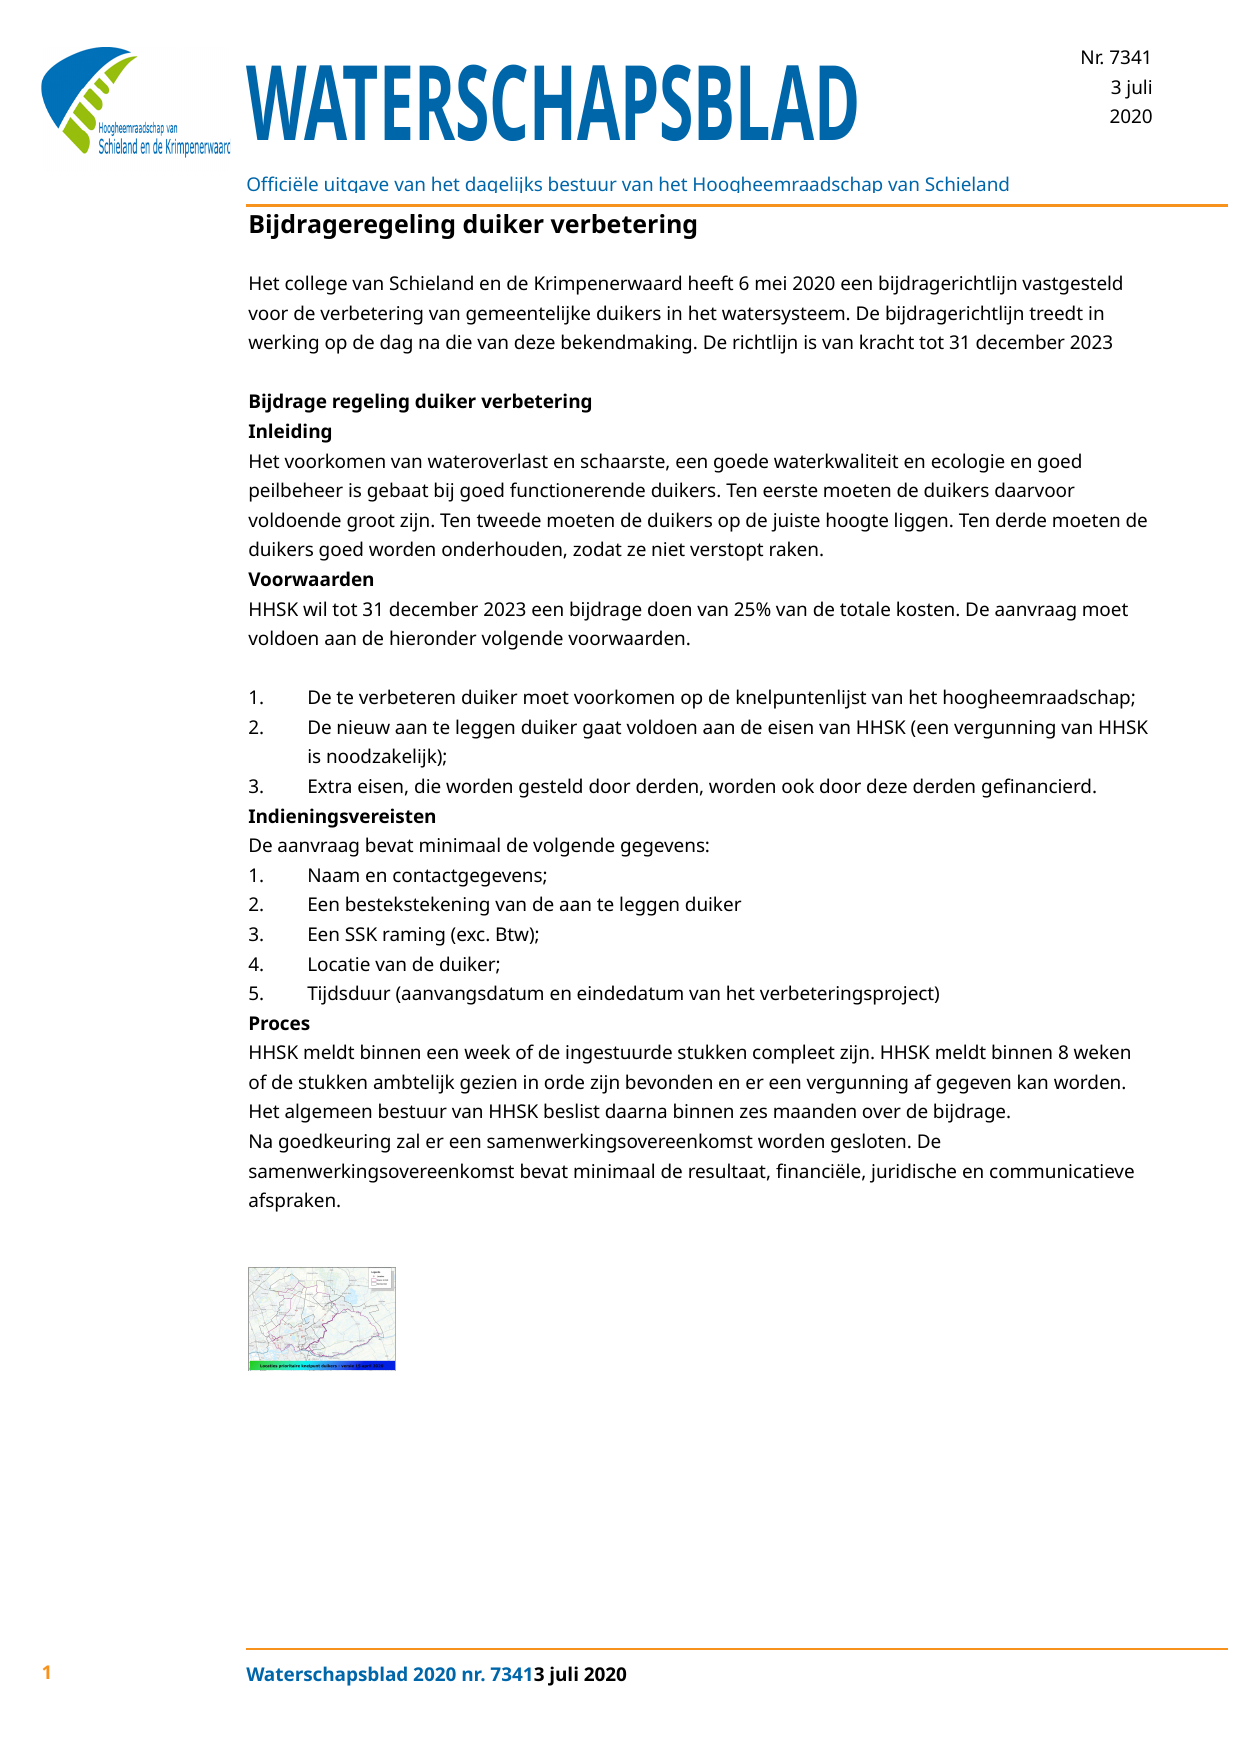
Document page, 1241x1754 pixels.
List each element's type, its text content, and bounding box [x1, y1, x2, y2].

text Inleiding [248, 418, 1152, 444]
list Een SSK raming (exc. Btw); [248, 921, 1152, 947]
list De nieuw aan te leggen duiker gaat voldoen aan de eisen van HHSK (een vergunning van HHSK is noodzakelijk); [248, 714, 1152, 769]
list Naam en contactgegevens; [248, 862, 1152, 888]
text Het voorkomen van wateroverlast en schaarste, een goede waterkwaliteit en ecologie en goed peilbeheer is gebaat bij goed functionerende duikers. Ten eerste moeten de duikers daarvoor voldoende groot zijn. Ten tweede moeten de duikers op de juiste hoogte liggen. Ten derde moeten de duikers goed worden onderhouden, zodat ze niet verstopt raken. [248, 448, 1152, 562]
list Extra eisen, die worden gesteld door derden, worden ook door deze derden gefinancierd. [248, 773, 1152, 799]
text Voorwaarden [248, 566, 1152, 592]
text Indieningsvereisten [248, 803, 1152, 828]
picture [248, 1266, 396, 1371]
picture [41, 47, 231, 172]
list De te verbeteren duiker moet voorkomen op de knelpuntenlijst van het hoogheemraadschap; [248, 684, 1152, 710]
text Bijdrageregeling duiker verbetering [248, 207, 1152, 241]
text Bijdrage regeling duiker verbetering [248, 389, 1152, 414]
text HHSK meldt binnen een week of de ingestuurde stukken compleet zijn. HHSK meldt binnen 8 weken of de stukken ambtelijk gezien in orde zijn bevonden en er een vergunning af gegeven kan worden. Het algemeen bestuur van HHSK beslist daarna binnen zes maanden over de bijdrage. [248, 1039, 1152, 1124]
list Tijdsduur (aanvangsdatum en eindedatum van het verbeteringsproject) [248, 980, 1152, 1006]
text De aanvraag bevat minimaal de volgende gegevens: [248, 832, 1152, 858]
list Locatie van de duiker; [248, 951, 1152, 976]
text Na goedkeuring zal er een samenwerkingsovereenkomst worden gesloten. De samenwerkingsovereenkomst bevat minimaal de resultaat, financiële, juridische en communicatieve afspraken. [248, 1128, 1152, 1213]
list Een bestekstekening van de aan te leggen duiker [248, 892, 1152, 917]
text Proces [248, 1010, 1152, 1036]
text Het college van Schieland en de Krimpenerwaard heeft 6 mei 2020 een bijdragerichtlijn vastgesteld voor de verbetering van gemeentelijke duikers in het watersysteem. De bijdragerichtlijn treedt in werking op de dag na die van deze bekendmaking. De richtlijn is van kracht tot 31 december 2023 [248, 270, 1152, 355]
text HHSK wil tot 31 december 2023 een bijdrage doen van 25% van de totale kosten. De aanvraag moet voldoen aan de hieronder volgende voorwaarden. [248, 596, 1152, 651]
